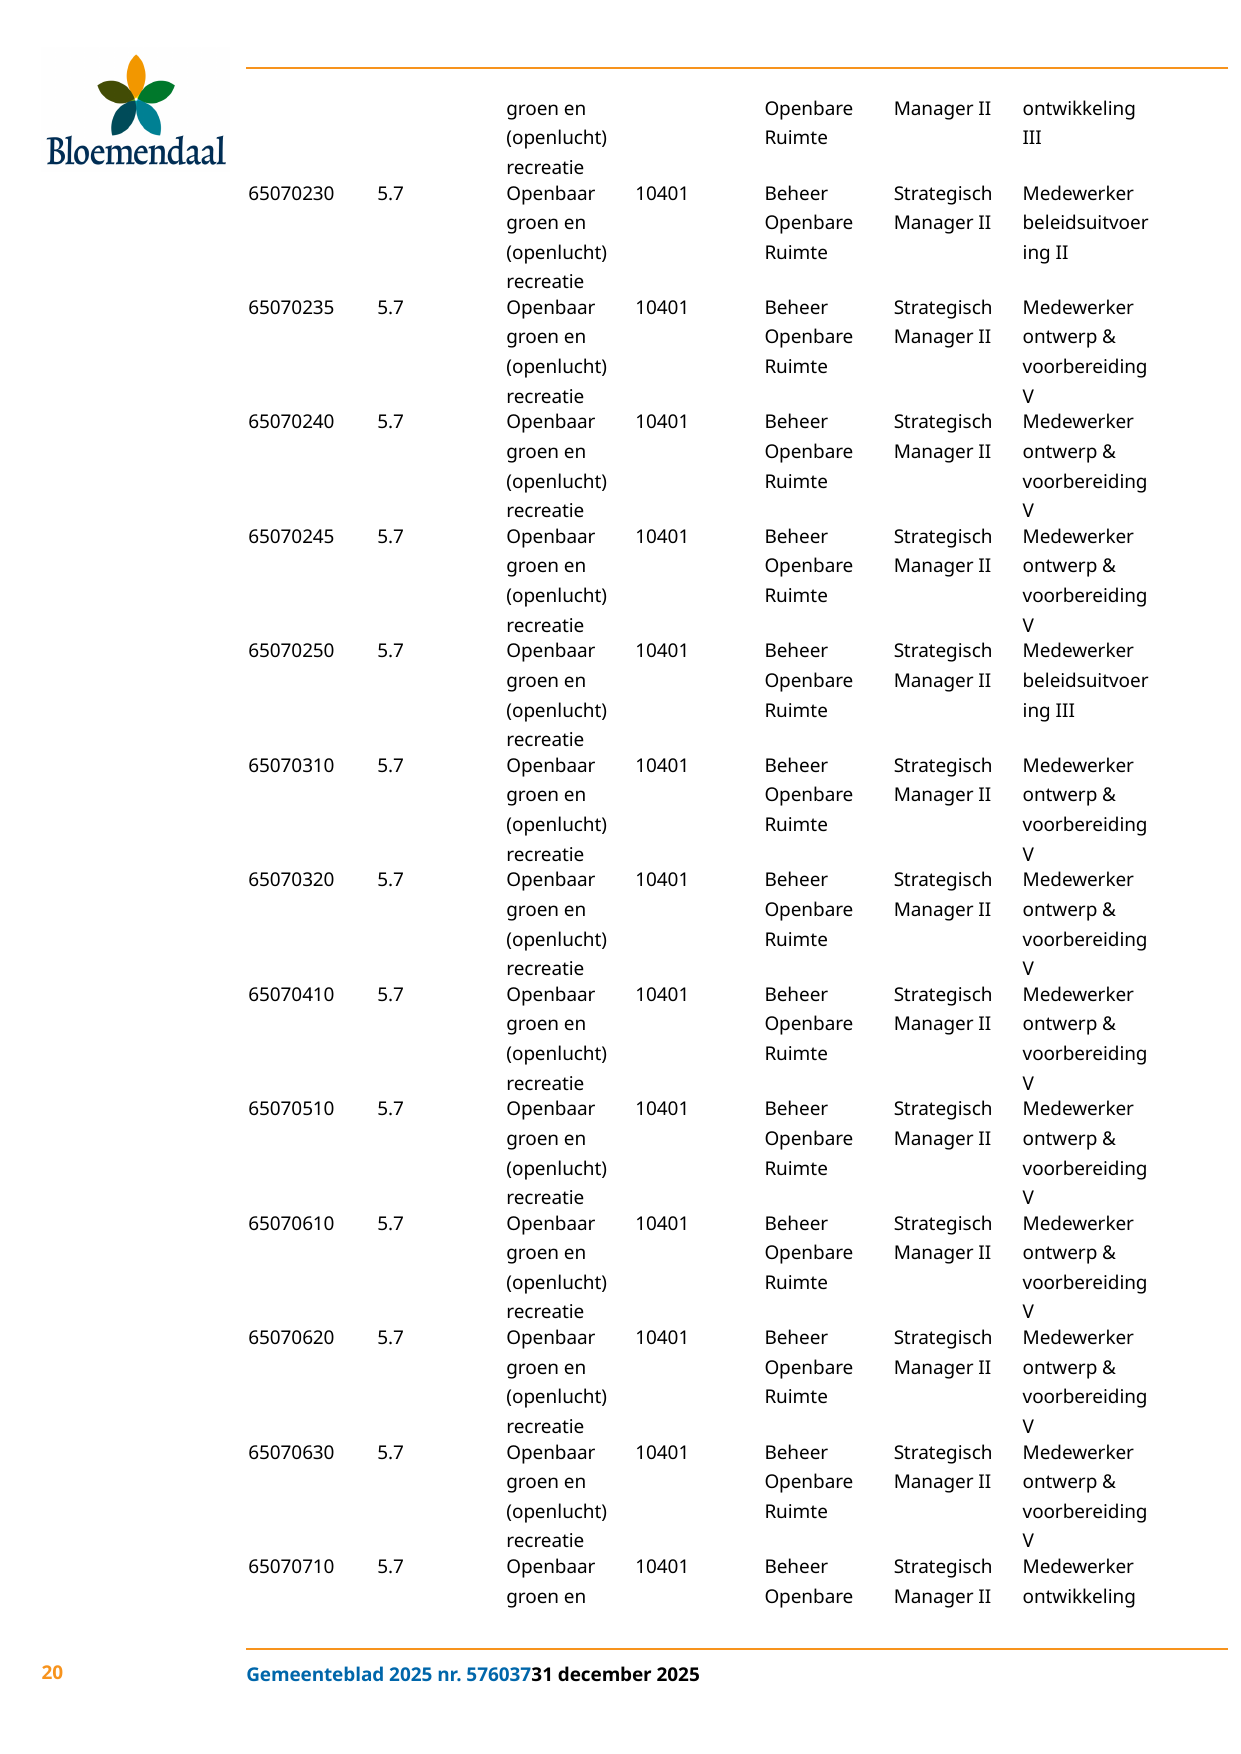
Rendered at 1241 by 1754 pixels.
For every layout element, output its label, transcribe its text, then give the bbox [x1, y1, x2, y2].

table_cell Strategisch Manager II [894, 1210, 1022, 1324]
table_cell Strategisch Manager II [894, 752, 1022, 867]
table_cell Openbaar groen en (openlucht) recreatie [506, 180, 635, 294]
table_cell 10401 [635, 1554, 764, 1609]
table_cell Openbaar groen en [506, 1554, 635, 1609]
table_cell Strategisch Manager II [894, 523, 1022, 638]
table_cell 65070630 [248, 1439, 377, 1553]
table_cell Beheer Openbare Ruimte [764, 752, 893, 867]
table_cell 5.7 [377, 294, 506, 409]
table_cell Openbaar groen en (openlucht) recreatie [506, 1210, 635, 1324]
table_cell Beheer Openbare Ruimte [764, 1096, 893, 1210]
table_cell 5.7 [377, 180, 506, 294]
table_cell Beheer Openbare Ruimte [764, 409, 893, 523]
table_cell 5.7 [377, 1439, 506, 1553]
table_cell 10401 [635, 752, 764, 867]
table_cell Strategisch Manager II [894, 638, 1022, 752]
table_cell Medewerker ontwerp & voorbereiding V [1023, 981, 1152, 1096]
table_cell Medewerker ontwikkeling [1023, 1554, 1152, 1609]
table_cell 65070235 [248, 294, 377, 409]
table_cell Medewerker beleidsuitvoering II [1023, 180, 1152, 294]
table_cell Openbaar groen en (openlucht) recreatie [506, 523, 635, 638]
table_cell [248, 95, 377, 180]
table_cell Openbaar groen en (openlucht) recreatie [506, 294, 635, 409]
table_cell Beheer Openbare [764, 1554, 893, 1609]
picture [41, 47, 231, 172]
table_cell 10401 [635, 1096, 764, 1210]
table_cell 5.7 [377, 523, 506, 638]
table_cell Medewerker ontwerp & voorbereiding V [1023, 523, 1152, 638]
table_cell Medewerker ontwerp & voorbereiding V [1023, 1439, 1152, 1553]
table_cell Medewerker ontwerp & voorbereiding V [1023, 752, 1152, 867]
table_cell 65070620 [248, 1325, 377, 1439]
table_cell Strategisch Manager II [894, 1096, 1022, 1210]
table_cell Medewerker ontwerp & voorbereiding V [1023, 409, 1152, 523]
table_cell 10401 [635, 867, 764, 981]
table_cell 65070310 [248, 752, 377, 867]
table_cell 65070250 [248, 638, 377, 752]
table_cell [377, 95, 506, 180]
table_cell Beheer Openbare Ruimte [764, 1439, 893, 1553]
table_cell 5.7 [377, 638, 506, 752]
table_cell Medewerker ontwerp & voorbereiding V [1023, 1210, 1152, 1324]
table_cell Medewerker ontwerp & voorbereiding V [1023, 1096, 1152, 1210]
table_cell Strategisch Manager II [894, 409, 1022, 523]
table_cell 10401 [635, 1325, 764, 1439]
table_cell 5.7 [377, 1325, 506, 1439]
table_cell 65070610 [248, 1210, 377, 1324]
table_cell Strategisch Manager II [894, 294, 1022, 409]
table_cell Beheer Openbare Ruimte [764, 638, 893, 752]
table_cell Openbaar groen en (openlucht) recreatie [506, 1325, 635, 1439]
table_cell Medewerker ontwerp & voorbereiding V [1023, 1325, 1152, 1439]
table_cell 65070410 [248, 981, 377, 1096]
table_cell 65070240 [248, 409, 377, 523]
table_cell 5.7 [377, 1554, 506, 1609]
table_cell Strategisch Manager II [894, 1325, 1022, 1439]
table_cell 10401 [635, 180, 764, 294]
table_cell 5.7 [377, 867, 506, 981]
table_cell Openbaar groen en (openlucht) recreatie [506, 752, 635, 867]
table_cell ontwikkeling III [1023, 95, 1152, 180]
table_cell [635, 95, 764, 180]
table_cell Beheer Openbare Ruimte [764, 1325, 893, 1439]
table_cell 65070710 [248, 1554, 377, 1609]
table_cell 10401 [635, 409, 764, 523]
table_cell Openbaar groen en (openlucht) recreatie [506, 409, 635, 523]
table_cell Beheer Openbare Ruimte [764, 1210, 893, 1324]
table_cell Openbaar groen en (openlucht) recreatie [506, 1096, 635, 1210]
table_cell 10401 [635, 1439, 764, 1553]
table_cell 5.7 [377, 981, 506, 1096]
table_cell Openbare Ruimte [764, 95, 893, 180]
table_cell Beheer Openbare Ruimte [764, 981, 893, 1096]
table_cell Strategisch Manager II [894, 1439, 1022, 1553]
table_cell Medewerker ontwerp & voorbereiding V [1023, 867, 1152, 981]
table_cell Strategisch Manager II [894, 1554, 1022, 1609]
table_cell 5.7 [377, 1096, 506, 1210]
table_cell 65070510 [248, 1096, 377, 1210]
table_cell 10401 [635, 523, 764, 638]
table_cell Beheer Openbare Ruimte [764, 180, 893, 294]
table_cell 10401 [635, 294, 764, 409]
table_cell Openbaar groen en (openlucht) recreatie [506, 638, 635, 752]
table_cell Medewerker ontwerp & voorbereiding V [1023, 294, 1152, 409]
table_cell 10401 [635, 981, 764, 1096]
table_cell 65070320 [248, 867, 377, 981]
table_cell 5.7 [377, 409, 506, 523]
table_cell Beheer Openbare Ruimte [764, 523, 893, 638]
table_cell Strategisch Manager II [894, 867, 1022, 981]
table_cell Strategisch Manager II [894, 180, 1022, 294]
table_cell 65070230 [248, 180, 377, 294]
table_cell 5.7 [377, 1210, 506, 1324]
table_cell 5.7 [377, 752, 506, 867]
table_cell Strategisch Manager II [894, 981, 1022, 1096]
table_cell 65070245 [248, 523, 377, 638]
table_cell groen en (openlucht) recreatie [506, 95, 635, 180]
table_cell Openbaar groen en (openlucht) recreatie [506, 981, 635, 1096]
table_cell Openbaar groen en (openlucht) recreatie [506, 867, 635, 981]
table_cell Openbaar groen en (openlucht) recreatie [506, 1439, 635, 1553]
table_cell Manager II [894, 95, 1022, 180]
table_cell 10401 [635, 1210, 764, 1324]
table_cell Beheer Openbare Ruimte [764, 867, 893, 981]
table_cell 10401 [635, 638, 764, 752]
table_cell Medewerker beleidsuitvoering III [1023, 638, 1152, 752]
table_cell Beheer Openbare Ruimte [764, 294, 893, 409]
